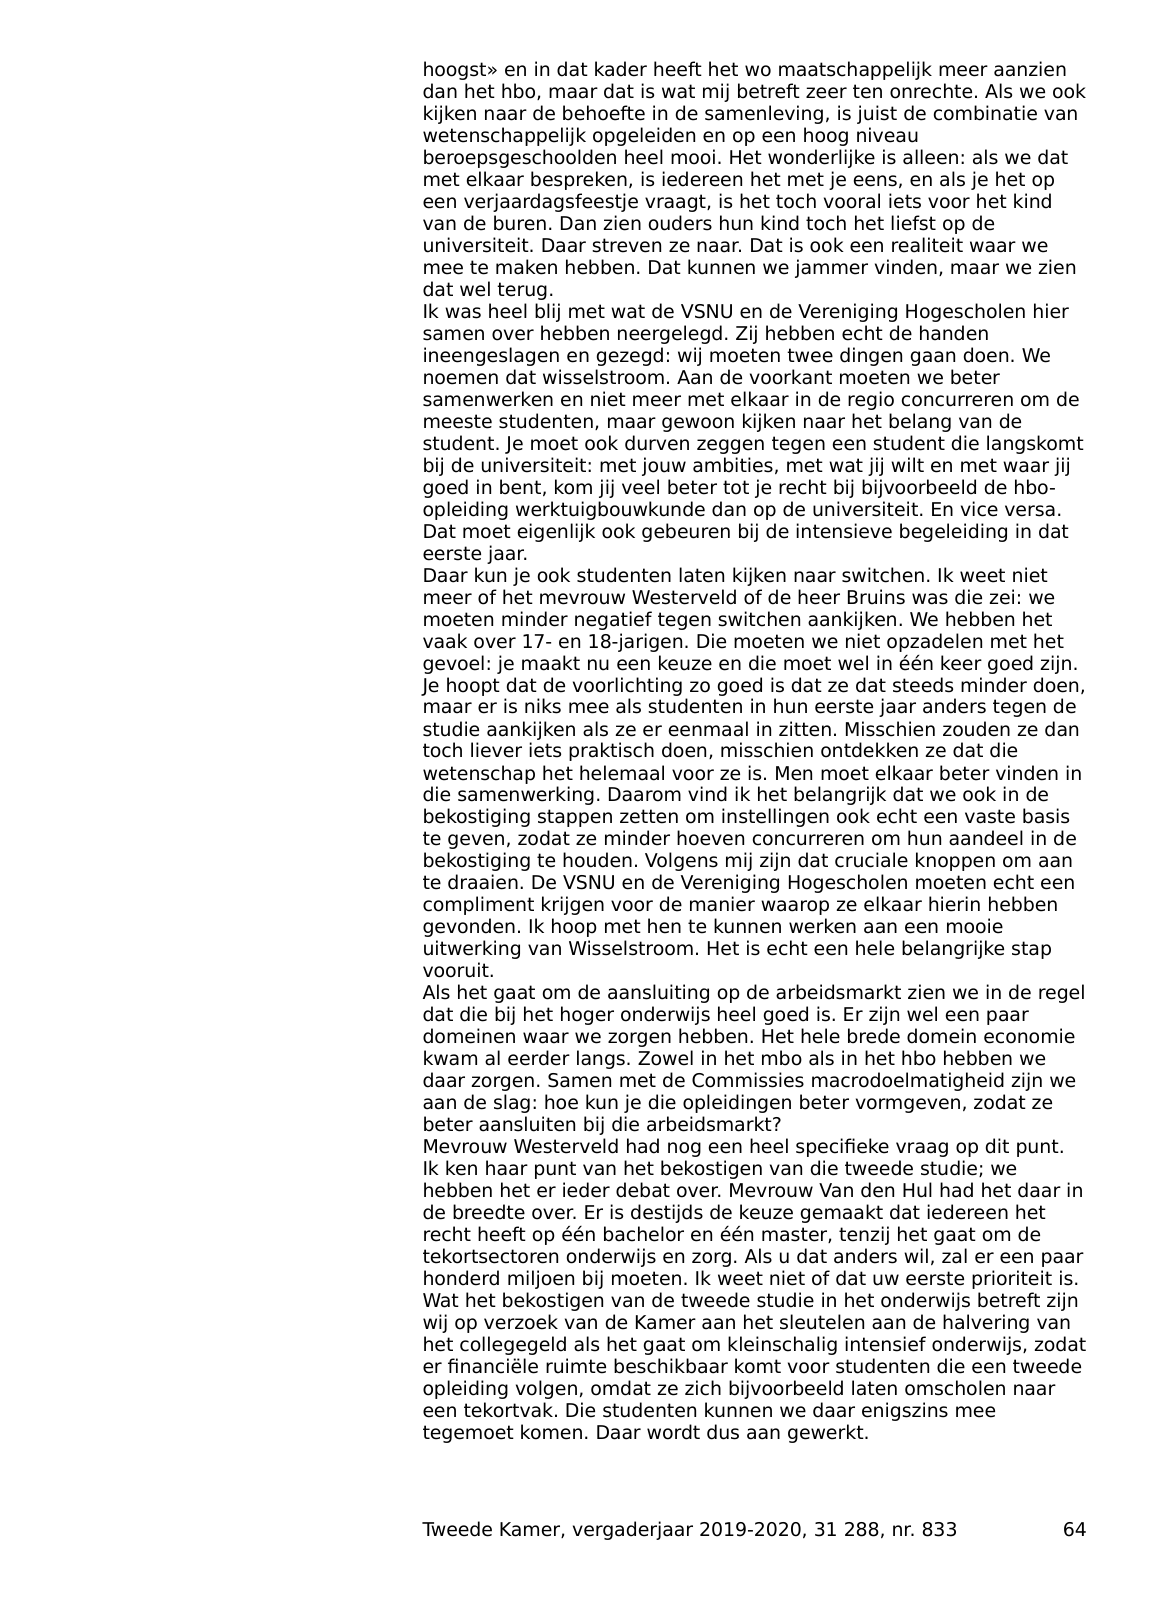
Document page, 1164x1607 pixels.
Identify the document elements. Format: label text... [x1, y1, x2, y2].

text Ik was heel blij met wat de VSNU en de Vereniging Hogescholen hier samen over hebben neergelegd. Zij hebben echt de handen ineengeslagen en gezegd: wij moeten twee dingen gaan doen. We noemen dat wisselstroom. Aan de voorkant moeten we beter samenwerken en niet meer met elkaar in de regio concurreren om de meeste studenten, maar gewoon kijken naar het belang van de student. Je moet ook durven zeggen tegen een student die langskomt bij de universiteit: met jouw ambities, met wat jij wilt en met waar jij goed in bent, kom jij veel beter tot je recht bij bijvoorbeeld de hbo-opleiding werktuigbouwkunde dan op de universiteit. En vice versa. Dat moet eigenlijk ook gebeuren bij de intensieve begeleiding in dat eerste jaar. [422, 301, 1087, 564]
text Als het gaat om de aansluiting op de arbeidsmarkt zien we in de regel dat die bij het hoger onderwijs heel goed is. Er zijn wel een paar domeinen waar we zorgen hebben. Het hele brede domein economie kwam al eerder langs. Zowel in het mbo als in het hbo hebben we daar zorgen. Samen met de Commissies macrodoelmatigheid zijn we aan de slag: hoe kun je die opleidingen beter vormgeven, zodat ze beter aansluiten bij die arbeidsmarkt? [422, 982, 1087, 1136]
text Wat het bekostigen van de tweede studie in het onderwijs betreft zijn wij op verzoek van de Kamer aan het sleutelen aan de halvering van het collegegeld als het gaat om kleinschalig intensief onderwijs, zodat er financiële ruimte beschikbaar komt voor studenten die een tweede opleiding volgen, omdat ze zich bijvoorbeeld laten omscholen naar een tekortvak. Die studenten kunnen we daar enigszins mee tegemoet komen. Daar wordt dus aan gewerkt. [422, 1290, 1087, 1444]
text Mevrouw Westerveld had nog een heel specifieke vraag op dit punt. Ik ken haar punt van het bekostigen van die tweede studie; we hebben het er ieder debat over. Mevrouw Van den Hul had het daar in de breedte over. Er is destijds de keuze gemaakt dat iedereen het recht heeft op één bachelor en één master, tenzij het gaat om de tekortsectoren onderwijs en zorg. Als u dat anders wil, zal er een paar honderd miljoen bij moeten. Ik weet niet of dat uw eerste prioriteit is. [422, 1136, 1087, 1290]
text hoogst» en in dat kader heeft het wo maatschappelijk meer aanzien dan het hbo, maar dat is wat mij betreft zeer ten onrechte. Als we ook kijken naar de behoefte in de samenleving, is juist de combinatie van wetenschappelijk opgeleiden en op een hoog niveau beroepsgeschoolden heel mooi. Het wonderlijke is alleen: als we dat met elkaar bespreken, is iedereen het met je eens, en als je het op een verjaardagsfeestje vraagt, is het toch vooral iets voor het kind van de buren. Dan zien ouders hun kind toch het liefst op de universiteit. Daar streven ze naar. Dat is ook een realiteit waar we mee te maken hebben. Dat kunnen we jammer vinden, maar we zien dat wel terug. [422, 59, 1087, 301]
text Daar kun je ook studenten laten kijken naar switchen. Ik weet niet meer of het mevrouw Westerveld of de heer Bruins was die zei: we moeten minder negatief tegen switchen aankijken. We hebben het vaak over 17- en 18-jarigen. Die moeten we niet opzadelen met het gevoel: je maakt nu een keuze en die moet wel in één keer goed zijn. Je hoopt dat de voorlichting zo goed is dat ze dat steeds minder doen, maar er is niks mee als studenten in hun eerste jaar anders tegen de studie aankijken als ze er eenmaal in zitten. Misschien zouden ze dan toch liever iets praktisch doen, misschien ontdekken ze dat die wetenschap het helemaal voor ze is. Men moet elkaar beter vinden in die samenwerking. Daarom vind ik het belangrijk dat we ook in de bekostiging stappen zetten om instellingen ook echt een vaste basis te geven, zodat ze minder hoeven concurreren om hun aandeel in de bekostiging te houden. Volgens mij zijn dat cruciale knoppen om aan te draaien. De VSNU en de Vereniging Hogescholen moeten echt een compliment krijgen voor de manier waarop ze elkaar hierin hebben gevonden. Ik hoop met hen te kunnen werken aan een mooie uitwerking van Wisselstroom. Het is echt een hele belangrijke stap vooruit. [422, 564, 1087, 982]
